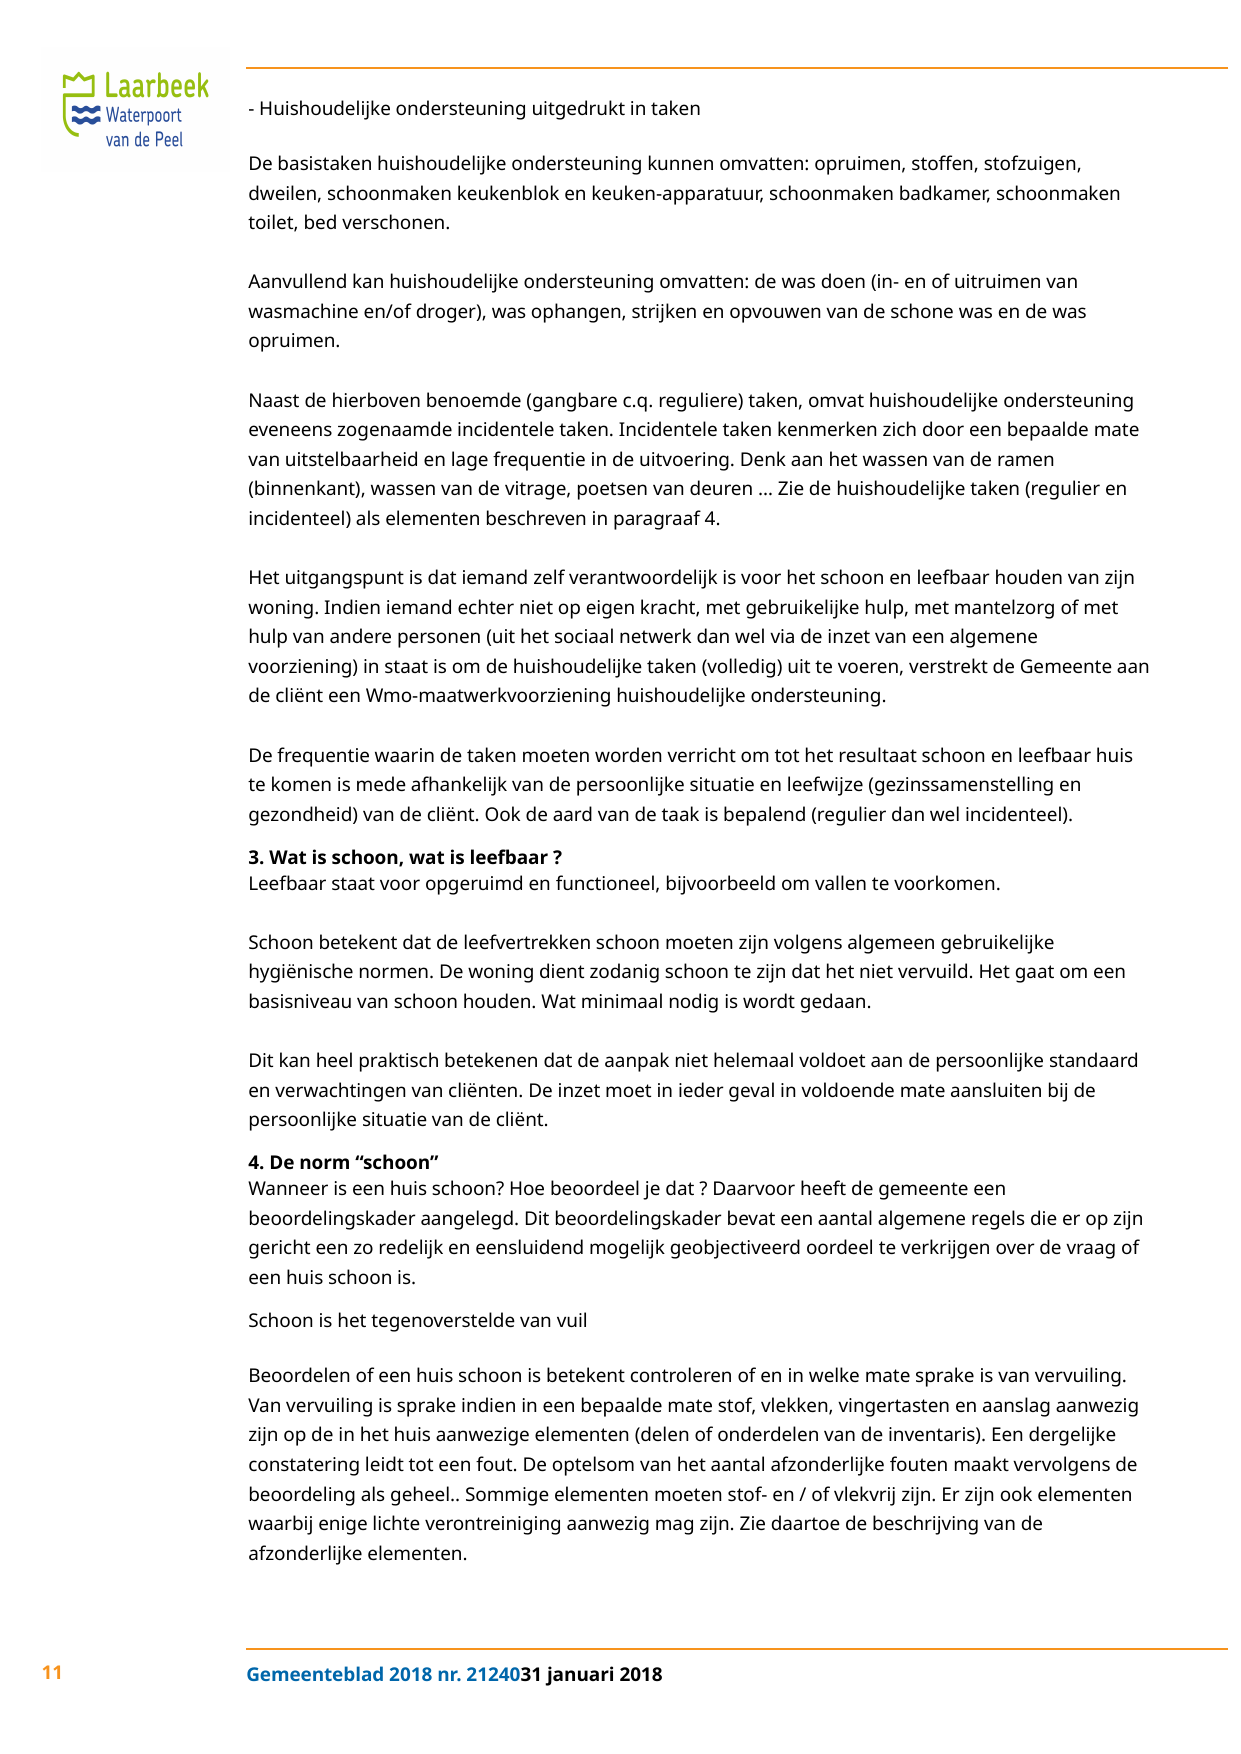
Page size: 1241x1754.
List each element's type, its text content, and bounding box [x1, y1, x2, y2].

text Naast de hierboven benoemde (gangbare c.q. reguliere) taken, omvat huishoudelijke ondersteuning eveneens zogenaamde incidentele taken. Incidentele taken kenmerken zich door een bepaalde mate van uitstelbaarheid en lage frequentie in de uitvoering. Denk aan het wassen van de ramen (binnenkant), wassen van de vitrage, poetsen van deuren … Zie de huishoudelijke taken (regulier en incidenteel) als elementen beschreven in paragraaf 4. [248, 387, 1152, 531]
text Het uitgangspunt is dat iemand zelf verantwoordelijk is voor het schoon en leefbaar houden van zijn woning. Indien iemand echter niet op eigen kracht, met gebruikelijke hulp, met mantelzorg of met hulp van andere personen (uit het sociaal netwerk dan wel via de inzet van een algemene voorziening) in staat is om de huishoudelijke taken (volledig) uit te voeren, verstrekt de Gemeente aan de cliënt een Wmo-maatwerkvoorziening huishoudelijke ondersteuning. [248, 564, 1152, 708]
text Schoon is het tegenoverstelde van vuil [248, 1307, 1152, 1333]
text 4. De norm “schoon” [248, 1149, 1152, 1175]
text Leefbaar staat voor opgeruimd en functioneel, bijvoorbeeld om vallen te voorkomen. [248, 870, 1152, 896]
text Aanvullend kan huishoudelijke ondersteuning omvatten: de was doen (in- en of uitruimen van wasmachine en/of droger), was ophangen, strijken en opvouwen van de schone was en de was opruimen. [248, 268, 1152, 353]
text Dit kan heel praktisch betekenen dat de aanpak niet helemaal voldoet aan de persoonlijke standaard en verwachtingen van cliënten. De inzet moet in ieder geval in voldoende mate aansluiten bij de persoonlijke situatie van de cliënt. [248, 1047, 1152, 1132]
text 3. Wat is schoon, wat is leefbaar ? [248, 844, 1152, 870]
text Beoordelen of een huis schoon is betekent controleren of en in welke mate sprake is van vervuiling. Van vervuiling is sprake indien in een bepaalde mate stof, vlekken, vingertasten en aanslag aanwezig zijn op de in het huis aanwezige elementen (delen of onderdelen van de inventaris). Een dergelijke constatering leidt tot een fout. De optelsom van het aantal afzonderlijke fouten maakt vervolgens de beoordeling als geheel.. Sommige elementen moeten stof- en / of vlekvrij zijn. Er zijn ook elementen waarbij enige lichte verontreiniging aanwezig mag zijn. Zie daartoe de beschrijving van de afzonderlijke elementen. [248, 1362, 1152, 1566]
picture [41, 47, 231, 172]
text Schoon betekent dat de leefvertrekken schoon moeten zijn volgens algemeen gebruikelijke hygiënische normen. De woning dient zodanig schoon te zijn dat het niet vervuild. Het gaat om een basisniveau van schoon houden. Wat minimaal nodig is wordt gedaan. [248, 929, 1152, 1014]
text De basistaken huishoudelijke ondersteuning kunnen omvatten: opruimen, stoffen, stofzuigen, dweilen, schoonmaken keukenblok en keuken-apparatuur, schoonmaken badkamer, schoonmaken toilet, bed verschonen. [248, 150, 1152, 235]
text - Huishoudelijke ondersteuning uitgedrukt in taken [248, 95, 1152, 121]
text Wanneer is een huis schoon? Hoe beoordeel je dat ? Daarvoor heeft de gemeente een beoordelingskader aangelegd. Dit beoordelingskader bevat een aantal algemene regels die er op zijn gericht een zo redelijk en eensluidend mogelijk geobjectiveerd oordeel te verkrijgen over de vraag of een huis schoon is. [248, 1175, 1152, 1290]
text De frequentie waarin de taken moeten worden verricht om tot het resultaat schoon en leefbaar huis te komen is mede afhankelijk van de persoonlijke situatie en leefwijze (gezinssamenstelling en gezondheid) van de cliënt. Ook de aard van de taak is bepalend (regulier dan wel incidenteel). [248, 742, 1152, 827]
